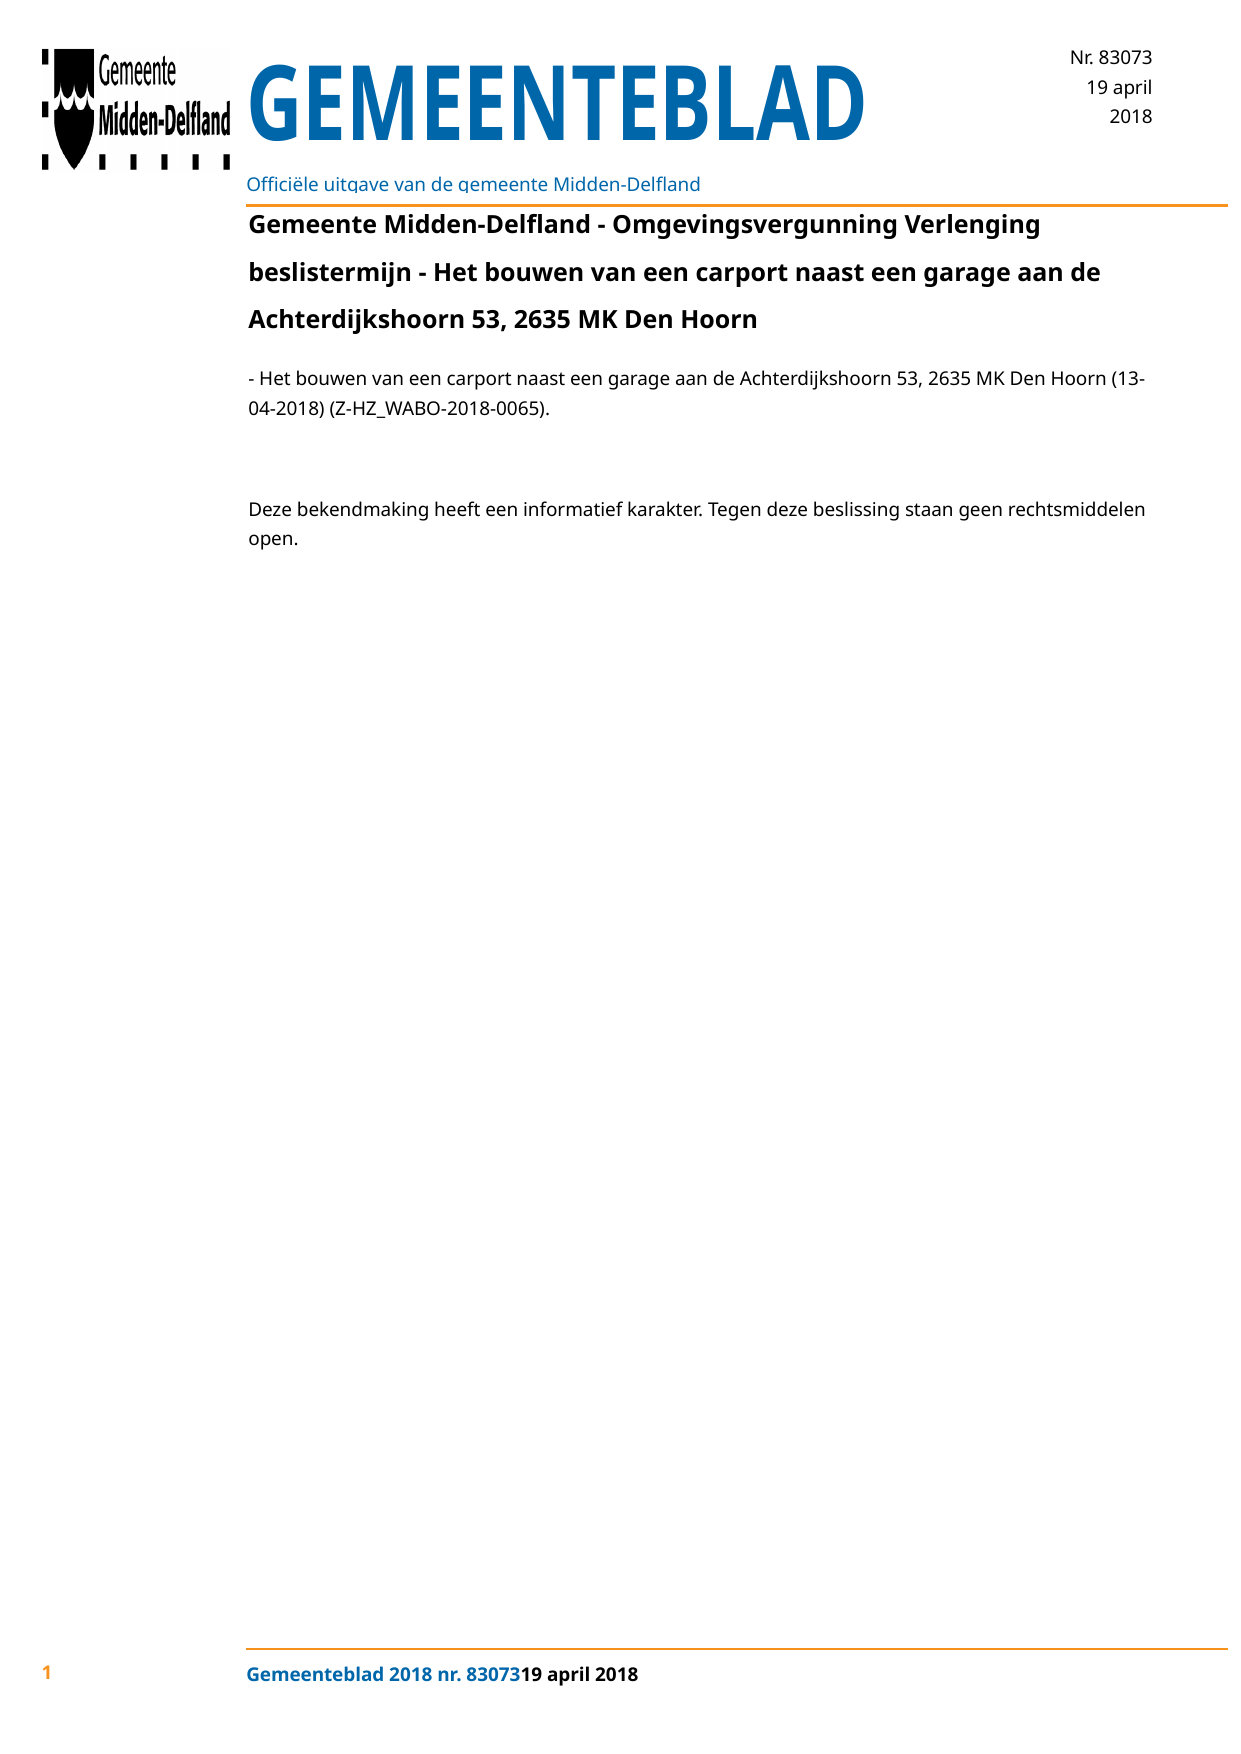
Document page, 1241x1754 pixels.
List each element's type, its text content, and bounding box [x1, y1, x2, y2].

text - Het bouwen van een carport naast een garage aan de Achterdijkshoorn 53, 2635 MK Den Hoorn (13-04-2018) (Z-HZ_WABO-2018-0065). [248, 366, 1152, 421]
text Gemeente Midden-Delfland - Omgevingsvergunning Verlenging beslistermijn - Het bouwen van een carport naast een garage aan de Achterdijkshoorn 53, 2635 MK Den Hoorn [248, 207, 1152, 336]
picture [41, 47, 231, 172]
text Deze bekendmaking heeft een informatief karakter. Tegen deze beslissing staan geen rechtsmiddelen open. [248, 496, 1152, 551]
